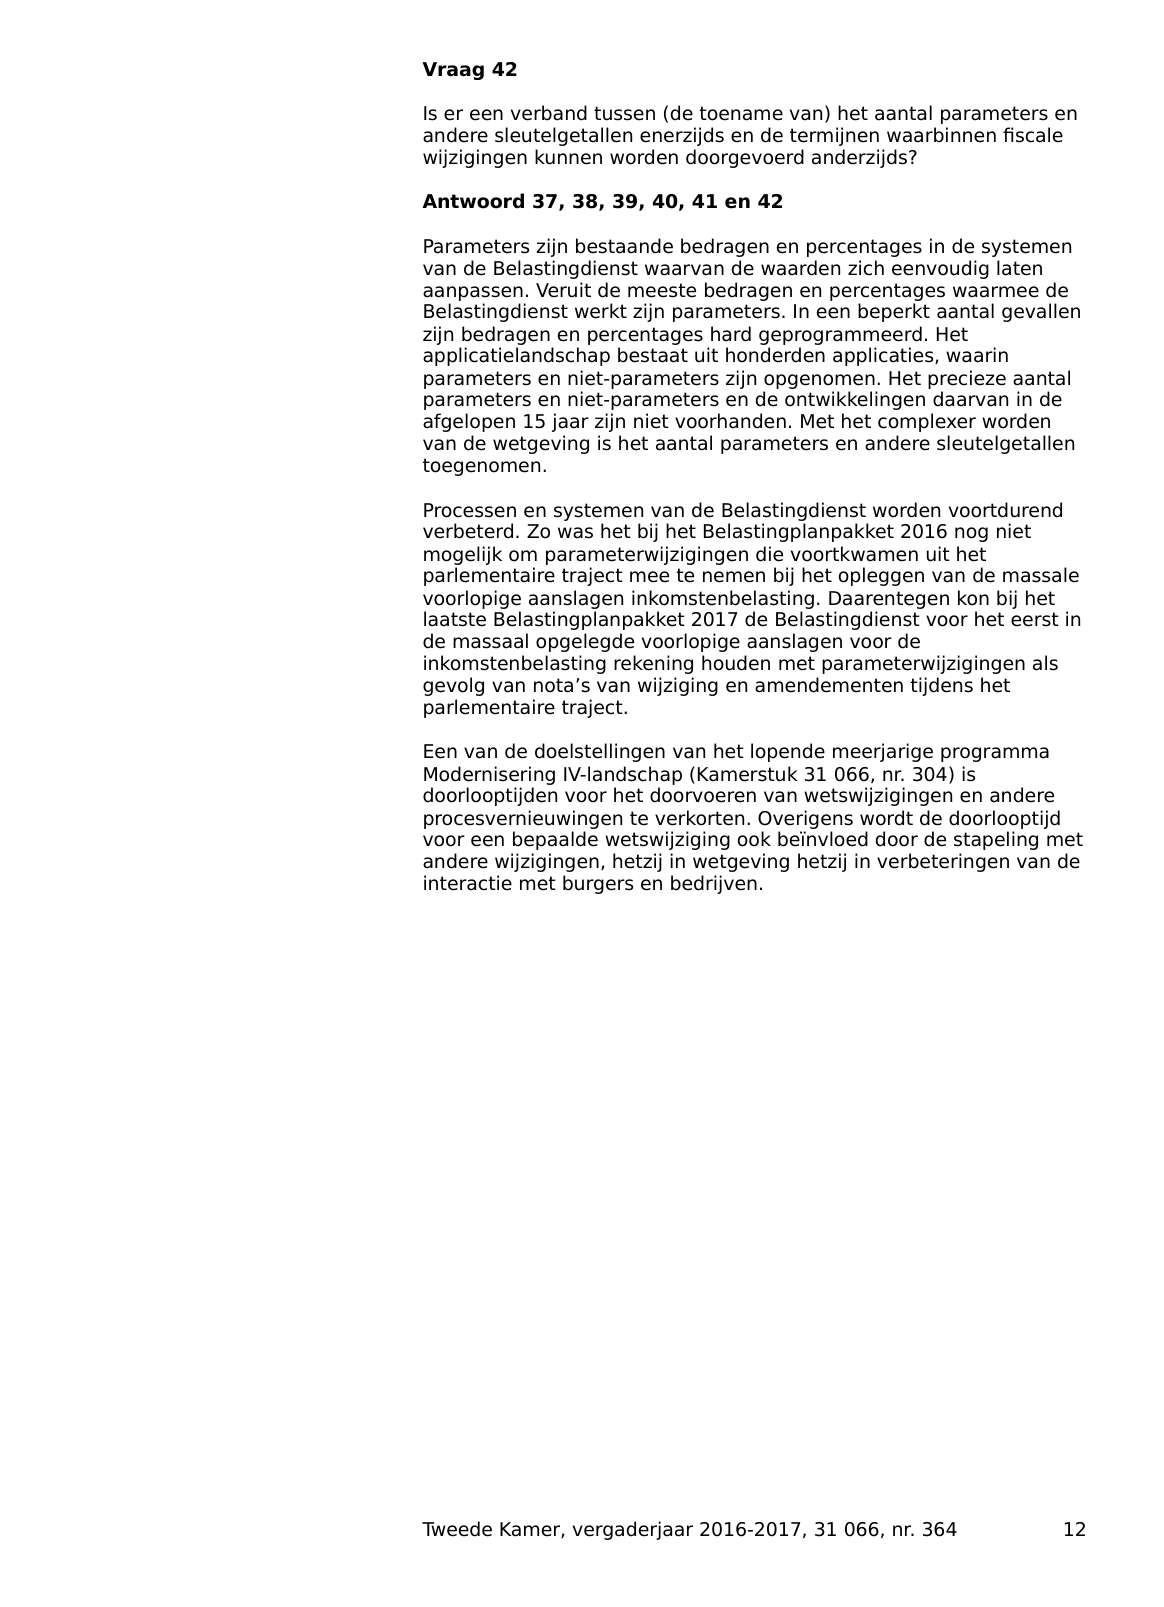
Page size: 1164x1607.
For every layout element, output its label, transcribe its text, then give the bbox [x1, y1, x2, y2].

text Processen en systemen van de Belastingdienst worden voortdurend verbeterd. Zo was het bij het Belastingplanpakket 2016 nog niet mogelijk om parameterwijzigingen die voortkwamen uit het parlementaire traject mee te nemen bij het opleggen van de massale voorlopige aanslagen inkomstenbelasting. Daarentegen kon bij het laatste Belastingplanpakket 2017 de Belastingdienst voor het eerst in de massaal opgelegde voorlopige aanslagen voor de inkomstenbelasting rekening houden met parameterwijzigingen als gevolg van nota’s van wijziging en amendementen tijdens het parlementaire traject. [422, 499, 1087, 719]
text Parameters zijn bestaande bedragen en percentages in de systemen van de Belastingdienst waarvan de waarden zich eenvoudig laten aanpassen. Veruit de meeste bedragen en percentages waarmee de Belastingdienst werkt zijn parameters. In een beperkt aantal gevallen zijn bedragen en percentages hard geprogrammeerd. Het applicatielandschap bestaat uit honderden applicaties, waarin parameters en niet-parameters zijn opgenomen. Het precieze aantal parameters en niet-parameters en de ontwikkelingen daarvan in de afgelopen 15 jaar zijn niet voorhanden. Met het complexer worden van de wetgeving is het aantal parameters en andere sleutelgetallen toegenomen. [422, 236, 1087, 477]
text Een van de doelstellingen van het lopende meerjarige programma Modernisering IV-landschap (Kamerstuk 31 066, nr. 304) is doorlooptijden voor het doorvoeren van wetswijzigingen en andere procesvernieuwingen te verkorten. Overigens wordt de doorlooptijd voor een bepaalde wetswijziging ook beïnvloed door de stapeling met andere wijzigingen, hetzij in wetgeving hetzij in verbeteringen van de interactie met burgers en bedrijven. [422, 741, 1087, 895]
subtitle Vraag 42 [422, 59, 1087, 81]
subtitle Antwoord 37, 38, 39, 40, 41 en 42 [422, 191, 1087, 213]
text Is er een verband tussen (de toename van) het aantal parameters en andere sleutelgetallen enerzijds en de termijnen waarbinnen fiscale wijzigingen kunnen worden doorgevoerd anderzijds? [422, 103, 1087, 169]
